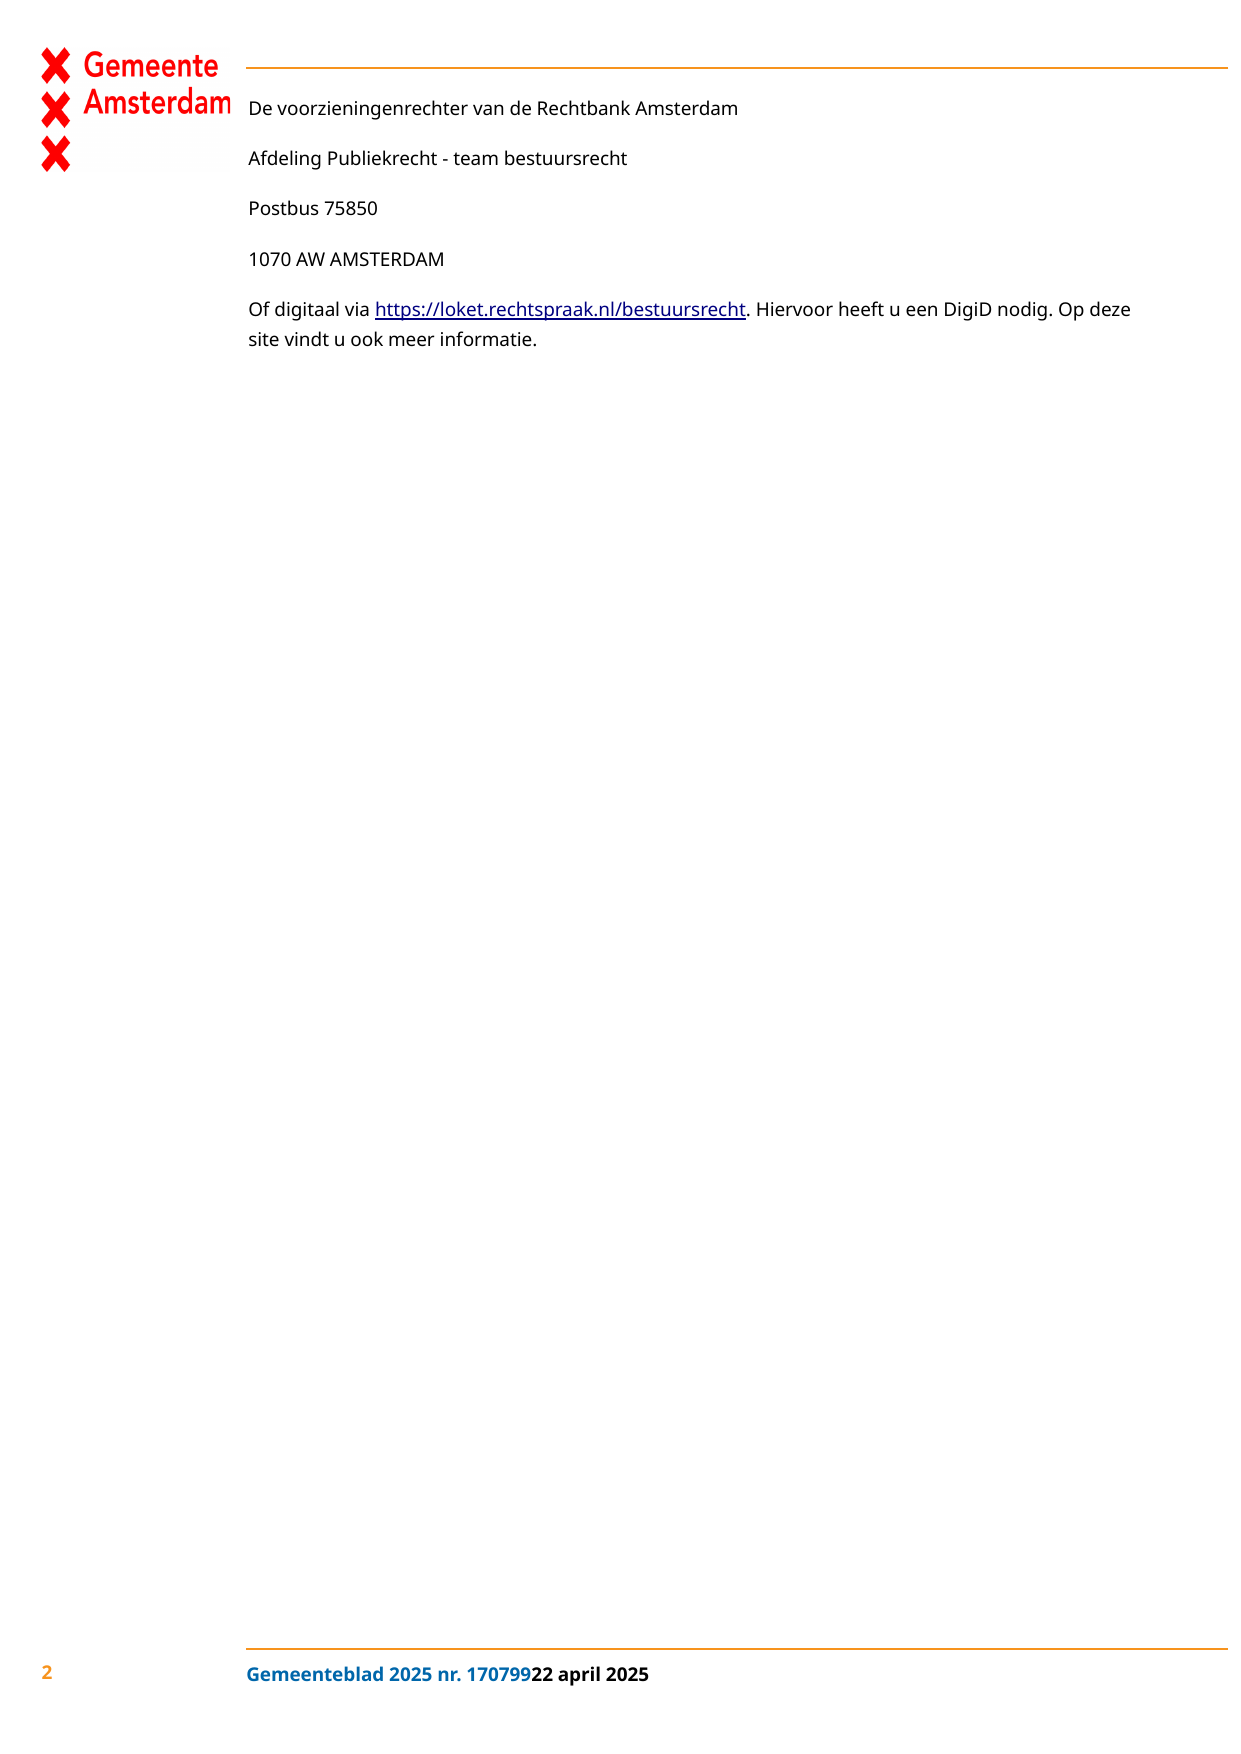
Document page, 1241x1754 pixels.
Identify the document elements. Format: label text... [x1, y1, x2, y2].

text Postbus 75850 [248, 196, 1152, 221]
text Afdeling Publiekrecht - team bestuursrecht [248, 145, 1152, 171]
text 1070 AW AMSTERDAM [248, 246, 1152, 272]
text De voorzieningenrechter van de Rechtbank Amsterdam [248, 95, 1152, 121]
text Of digitaal via https://loket.rechtspraak.nl/bestuursrecht. Hiervoor heeft u een DigiD nodig. Op deze site vindt u ook meer informatie. [248, 296, 1152, 352]
picture [41, 47, 231, 172]
